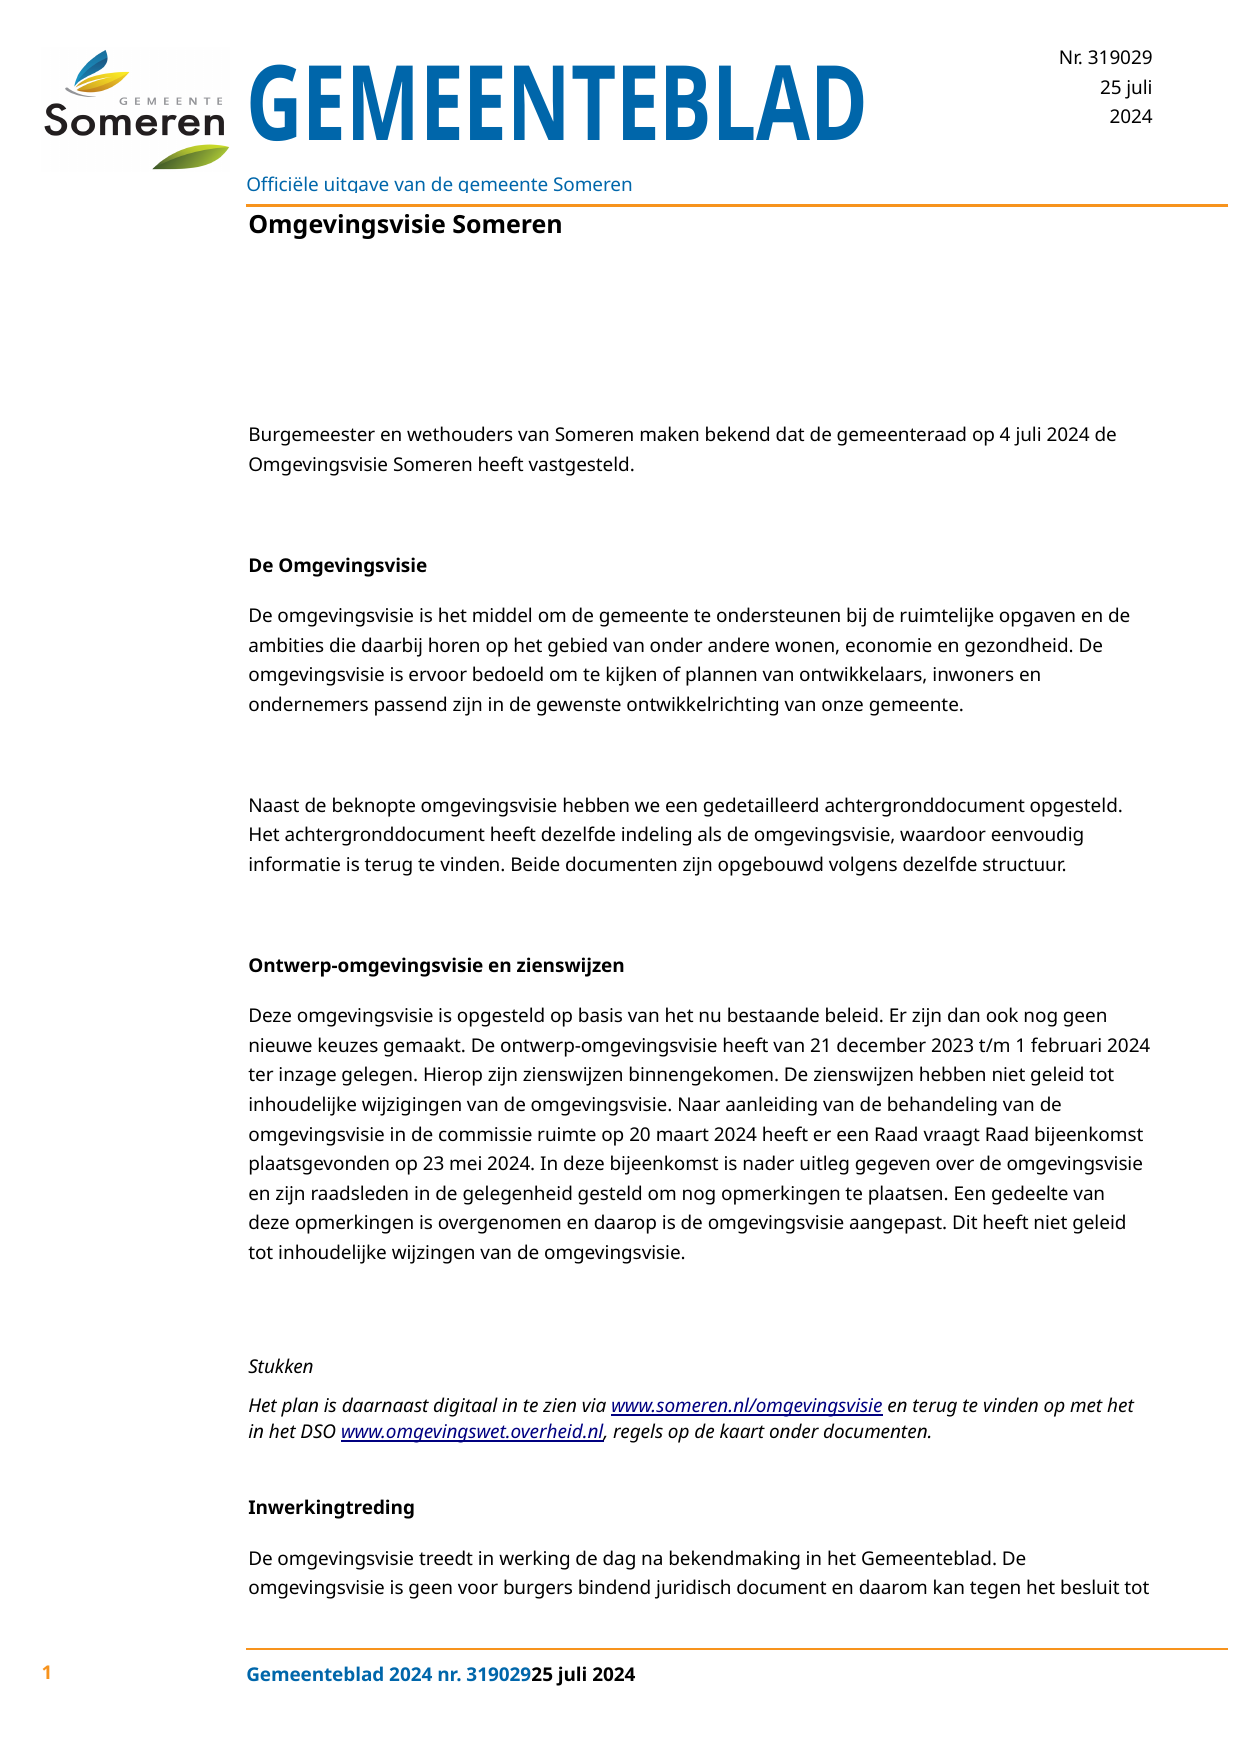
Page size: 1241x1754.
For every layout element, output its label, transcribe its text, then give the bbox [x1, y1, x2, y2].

text Inwerkingtreding [248, 1494, 1152, 1520]
text Het plan is daarnaast digitaal in te zien via www.someren.nl/omgevingsvisie en terug te vinden op met het in het DSO www.omgevingswet.overheid.nl, regels op de kaart onder documenten. [248, 1393, 1152, 1444]
text Burgemeester en wethouders van Someren maken bekend dat de gemeenteraad op 4 juli 2024 de Omgevingsvisie Someren heeft vastgesteld. [248, 422, 1152, 477]
text Ontwerp-omgevingsvisie en zienswijzen [248, 952, 1152, 978]
text De omgevingsvisie is het middel om de gemeente te ondersteunen bij de ruimtelijke opgaven en de ambities die daarbij horen op het gebied van onder andere wonen, economie en gezondheid. De omgevingsvisie is ervoor bedoeld om te kijken of plannen van ontwikkelaars, inwoners en ondernemers passend zijn in de gewenste ontwikkelrichting van onze gemeente. [248, 602, 1152, 717]
text De Omgevingsvisie [248, 552, 1152, 578]
text Naast de beknopte omgevingsvisie hebben we een gedetailleerd achtergronddocument opgesteld. Het achtergronddocument heeft dezelfde indeling als de omgevingsvisie, waardoor eenvoudig informatie is terug te vinden. Beide documenten zijn opgebouwd volgens dezelfde structuur. [248, 792, 1152, 877]
text Deze omgevingsvisie is opgesteld op basis van het nu bestaande beleid. Er zijn dan ook nog geen nieuwe keuzes gemaakt. De ontwerp-omgevingsvisie heeft van 21 december 2023 t/m 1 februari 2024 ter inzage gelegen. Hierop zijn zienswijzen binnengekomen. De zienswijzen hebben niet geleid tot inhoudelijke wijzigingen van de omgevingsvisie. Naar aanleiding van de behandeling van de omgevingsvisie in de commissie ruimte op 20 maart 2024 heeft er een Raad vraagt Raad bijeenkomst plaatsgevonden op 23 mei 2024. In deze bijeenkomst is nader uitleg gegeven over de omgevingsvisie en zijn raadsleden in de gelegenheid gesteld om nog opmerkingen te plaatsen. Een gedeelte van deze opmerkingen is overgenomen en daarop is de omgevingsvisie aangepast. Dit heeft niet geleid tot inhoudelijke wijzingen van de omgevingsvisie. [248, 1002, 1152, 1265]
picture [41, 47, 231, 172]
text De omgevingsvisie treedt in werking de dag na bekendmaking in het Gemeenteblad. De omgevingsvisie is geen voor burgers bindend juridisch document en daarom kan tegen het besluit tot [248, 1545, 1152, 1600]
text Stukken [248, 1353, 1152, 1379]
text Omgevingsvisie Someren [248, 207, 1152, 241]
